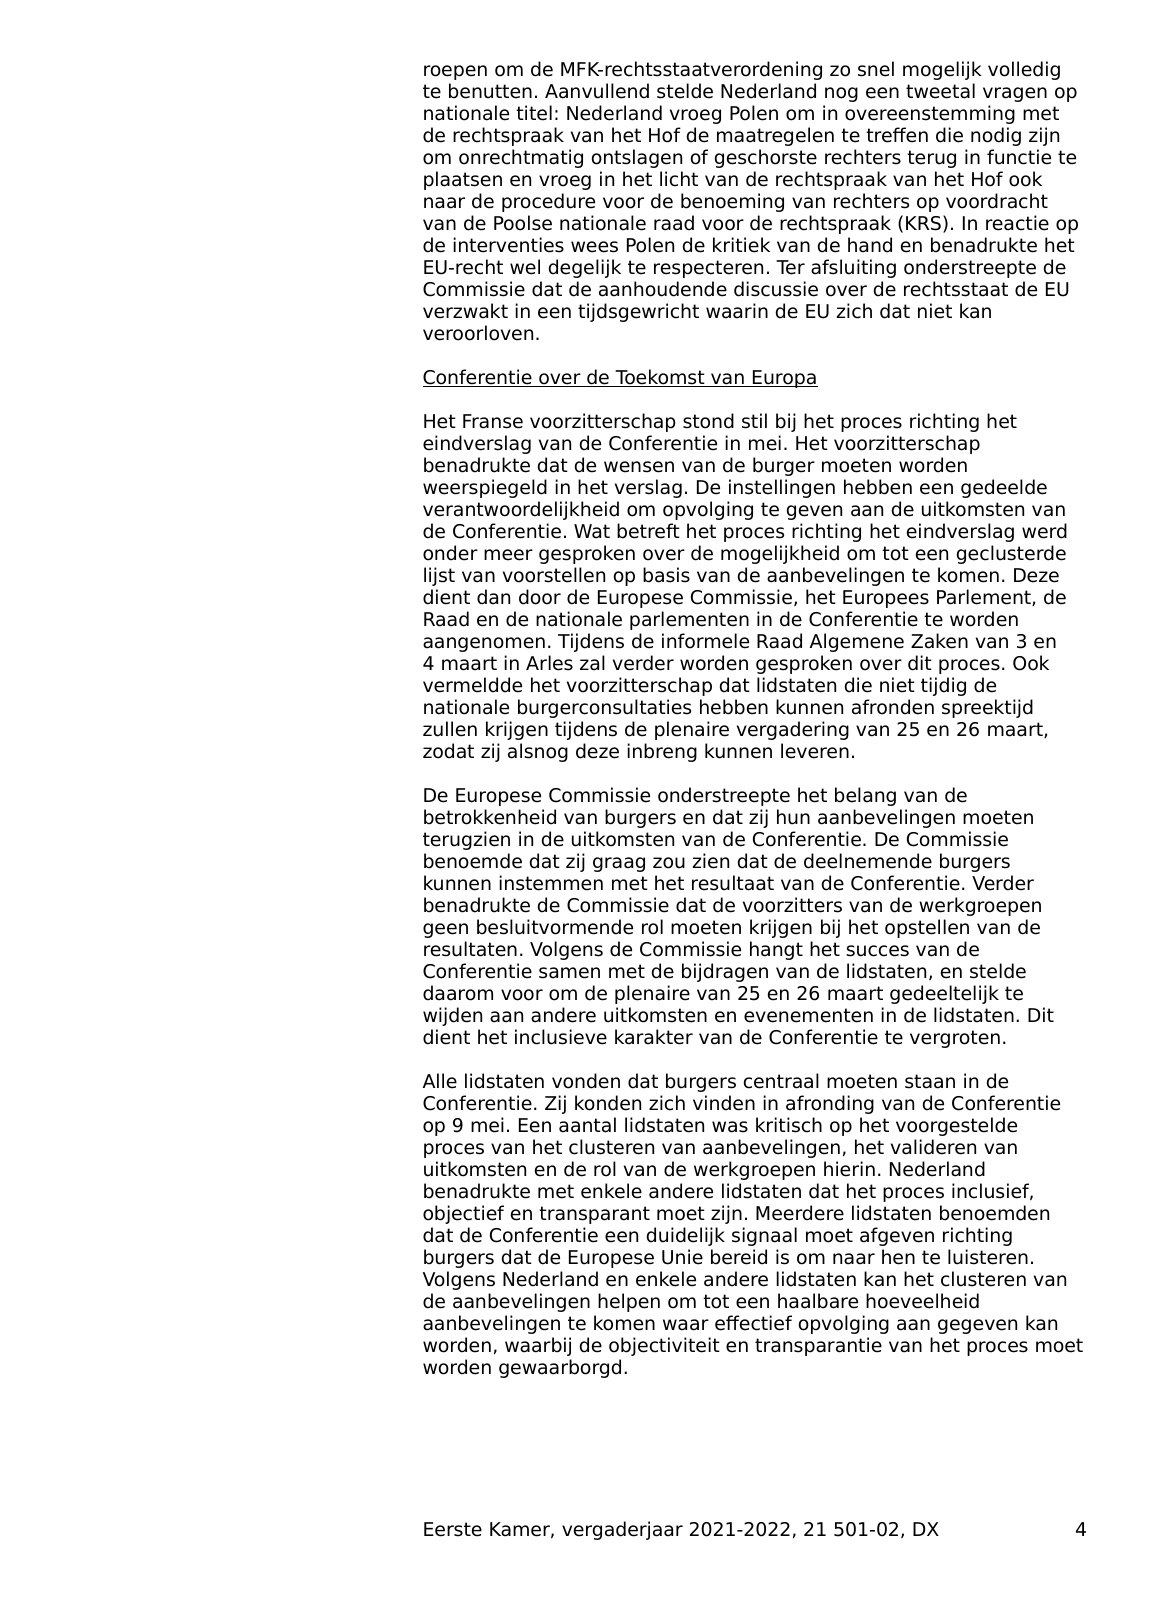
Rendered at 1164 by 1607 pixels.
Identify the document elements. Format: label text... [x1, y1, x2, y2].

text De Europese Commissie onderstreepte het belang van de betrokkenheid van burgers en dat zij hun aanbevelingen moeten terugzien in de uitkomsten van de Conferentie. De Commissie benoemde dat zij graag zou zien dat de deelnemende burgers kunnen instemmen met het resultaat van de Conferentie. Verder benadrukte de Commissie dat de voorzitters van de werkgroepen geen besluitvormende rol moeten krijgen bij het opstellen van de resultaten. Volgens de Commissie hangt het succes van de Conferentie samen met de bijdragen van de lidstaten, en stelde daarom voor om de plenaire van 25 en 26 maart gedeeltelijk te wijden aan andere uitkomsten en evenementen in de lidstaten. Dit dient het inclusieve karakter van de Conferentie te vergroten. [422, 785, 1087, 1049]
text Het Franse voorzitterschap stond stil bij het proces richting het eindverslag van de Conferentie in mei. Het voorzitterschap benadrukte dat de wensen van de burger moeten worden weerspiegeld in het verslag. De instellingen hebben een gedeelde verantwoordelijkheid om opvolging te geven aan de uitkomsten van de Conferentie. Wat betreft het proces richting het eindverslag werd onder meer gesproken over de mogelijkheid om tot een geclusterde lijst van voorstellen op basis van de aanbevelingen te komen. Deze dient dan door de Europese Commissie, het Europees Parlement, de Raad en de nationale parlementen in de Conferentie te worden aangenomen. Tijdens de informele Raad Algemene Zaken van 3 en 4 maart in Arles zal verder worden gesproken over dit proces. Ook vermeldde het voorzitterschap dat lidstaten die niet tijdig de nationale burgerconsultaties hebben kunnen afronden spreektijd zullen krijgen tijdens de plenaire vergadering van 25 en 26 maart, zodat zij alsnog deze inbreng kunnen leveren. [422, 411, 1087, 763]
text roepen om de MFK-rechtsstaatverordening zo snel mogelijk volledig te benutten. Aanvullend stelde Nederland nog een tweetal vragen op nationale titel: Nederland vroeg Polen om in overeenstemming met de rechtspraak van het Hof de maatregelen te treffen die nodig zijn om onrechtmatig ontslagen of geschorste rechters terug in functie te plaatsen en vroeg in het licht van de rechtspraak van het Hof ook naar de procedure voor de benoeming van rechters op voordracht van de Poolse nationale raad voor de rechtspraak (KRS). In reactie op de interventies wees Polen de kritiek van de hand en benadrukte het EU-recht wel degelijk te respecteren. Ter afsluiting onderstreepte de Commissie dat de aanhoudende discussie over de rechtsstaat de EU verzwakt in een tijdsgewricht waarin de EU zich dat niet kan veroorloven. [422, 59, 1087, 345]
subtitle Conferentie over de Toekomst van Europa [422, 367, 1087, 389]
text Alle lidstaten vonden dat burgers centraal moeten staan in de Conferentie. Zij konden zich vinden in afronding van de Conferentie op 9 mei. Een aantal lidstaten was kritisch op het voorgestelde proces van het clusteren van aanbevelingen, het valideren van uitkomsten en de rol van de werkgroepen hierin. Nederland benadrukte met enkele andere lidstaten dat het proces inclusief, objectief en transparant moet zijn. Meerdere lidstaten benoemden dat de Conferentie een duidelijk signaal moet afgeven richting burgers dat de Europese Unie bereid is om naar hen te luisteren. Volgens Nederland en enkele andere lidstaten kan het clusteren van de aanbevelingen helpen om tot een haalbare hoeveelheid aanbevelingen te komen waar effectief opvolging aan gegeven kan worden, waarbij de objectiviteit en transparantie van het proces moet worden gewaarborgd. [422, 1071, 1087, 1379]
